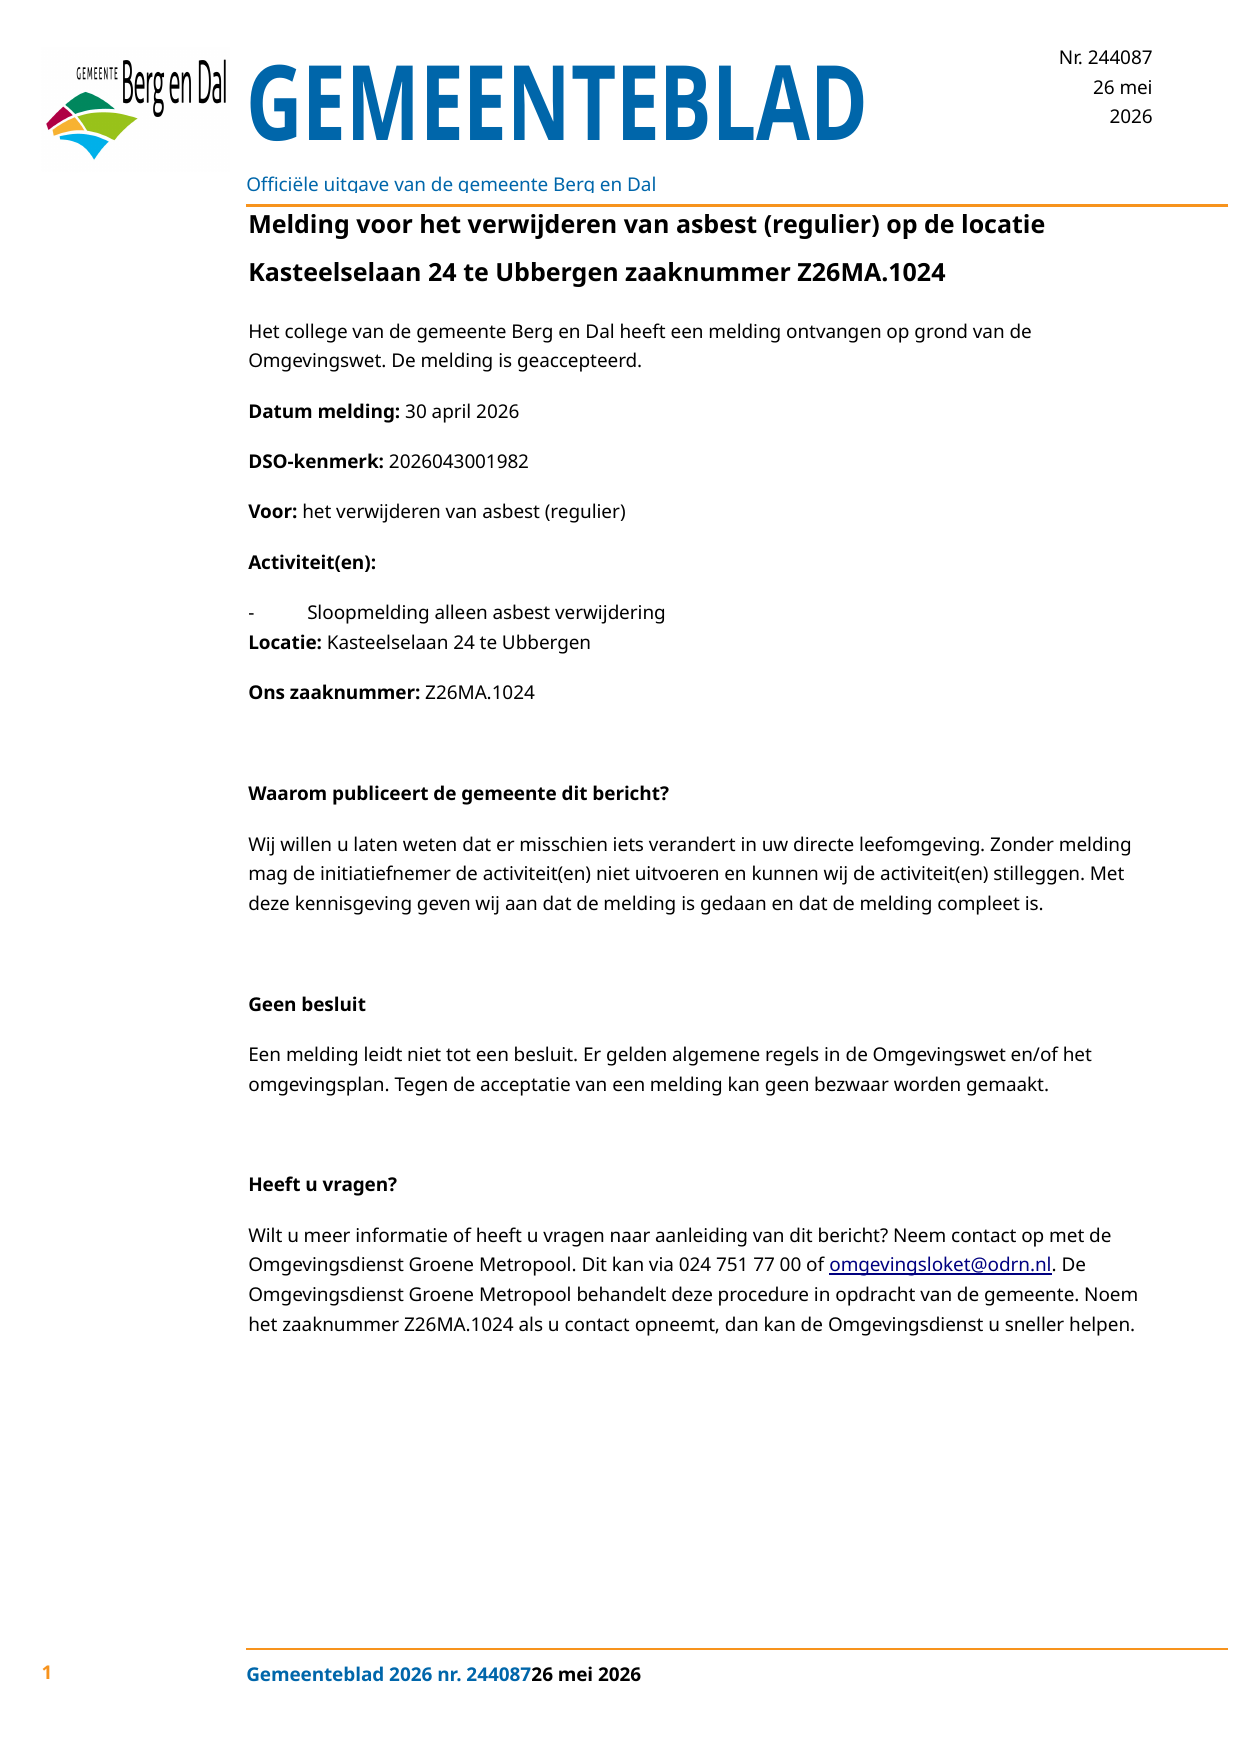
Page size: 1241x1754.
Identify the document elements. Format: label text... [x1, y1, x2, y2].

picture [41, 47, 231, 172]
list Sloopmelding alleen asbest verwijdering [248, 599, 1152, 625]
text Locatie: Kasteelselaan 24 te Ubbergen [248, 629, 1152, 655]
text Voor: het verwijderen van asbest (regulier) [248, 499, 1152, 524]
text Heeft u vragen? [248, 1172, 1152, 1197]
text Ons zaaknummer: Z26MA.1024 [248, 679, 1152, 705]
text Het college van de gemeente Berg en Dal heeft een melding ontvangen op grond van de Omgevingswet. De melding is geaccepteerd. [248, 318, 1152, 373]
text Geen besluit [248, 991, 1152, 1017]
text Een melding leidt niet tot een besluit. Er gelden algemene regels in de Omgevingswet en/of het omgevingsplan. Tegen de acceptatie van een melding kan geen bezwaar worden gemaakt. [248, 1041, 1152, 1097]
text Wij willen u laten weten dat er misschien iets verandert in uw directe leefomgeving. Zonder melding mag de initiatiefnemer de activiteit(en) niet uitvoeren en kunnen wij de activiteit(en) stilleggen. Met deze kennisgeving geven wij aan dat de melding is gedaan en dat de melding compleet is. [248, 831, 1152, 916]
text Waarom publiceert de gemeente dit bericht? [248, 780, 1152, 806]
text DSO-kenmerk: 2026043001982 [248, 448, 1152, 474]
text Melding voor het verwijderen van asbest (regulier) op de locatie Kasteelselaan 24 te Ubbergen zaaknummer Z26MA.1024 [248, 207, 1152, 288]
text Datum melding: 30 april 2026 [248, 398, 1152, 424]
text Activiteit(en): [248, 549, 1152, 575]
text Wilt u meer informatie of heeft u vragen naar aanleiding van dit bericht? Neem contact op met de Omgevingsdienst Groene Metropool. Dit kan via 024 751 77 00 of omgevingsloket@odrn.nl. De Omgevingsdienst Groene Metropool behandelt deze procedure in opdracht van de gemeente. Noem het zaaknummer Z26MA.1024 als u contact opneemt, dan kan de Omgevingsdienst u sneller helpen. [248, 1222, 1152, 1337]
